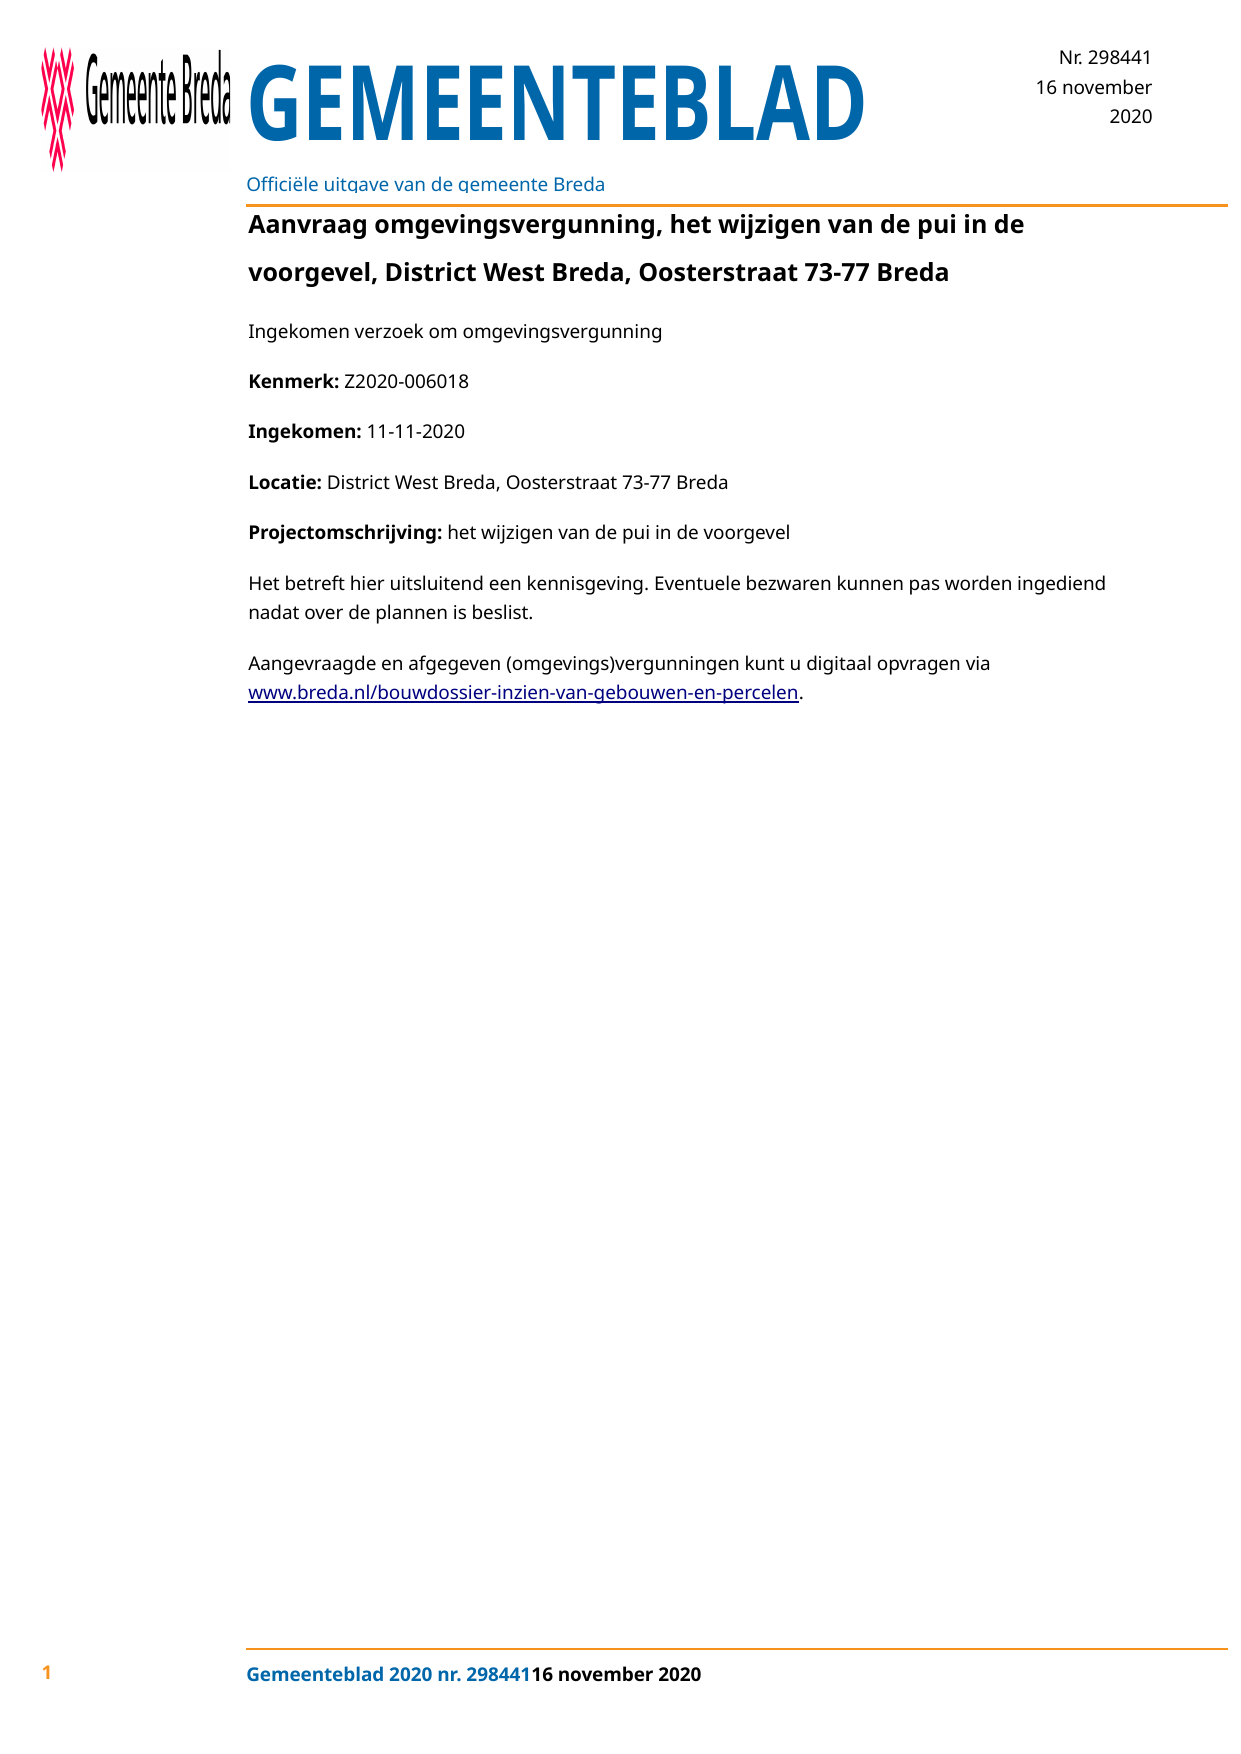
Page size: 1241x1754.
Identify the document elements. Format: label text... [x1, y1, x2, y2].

picture [41, 47, 231, 172]
text Het betreft hier uitsluitend een kennisgeving. Eventuele bezwaren kunnen pas worden ingediend nadat over de plannen is beslist. [248, 570, 1152, 625]
text Aangevraagde en afgegeven (omgevings)vergunningen kunt u digitaal opvragen via www.breda.nl/bouwdossier-inzien-van-gebouwen-en-percelen. [248, 650, 1152, 705]
text Aanvraag omgevingsvergunning, het wijzigen van de pui in de voorgevel, District West Breda, Oosterstraat 73-77 Breda [248, 207, 1152, 288]
text Ingekomen: 11-11-2020 [248, 419, 1152, 444]
text Ingekomen verzoek om omgevingsvergunning [248, 318, 1152, 344]
text Locatie: District West Breda, Oosterstraat 73-77 Breda [248, 469, 1152, 495]
text Kenmerk: Z2020-006018 [248, 368, 1152, 394]
text Projectomschrijving: het wijzigen van de pui in de voorgevel [248, 519, 1152, 545]
